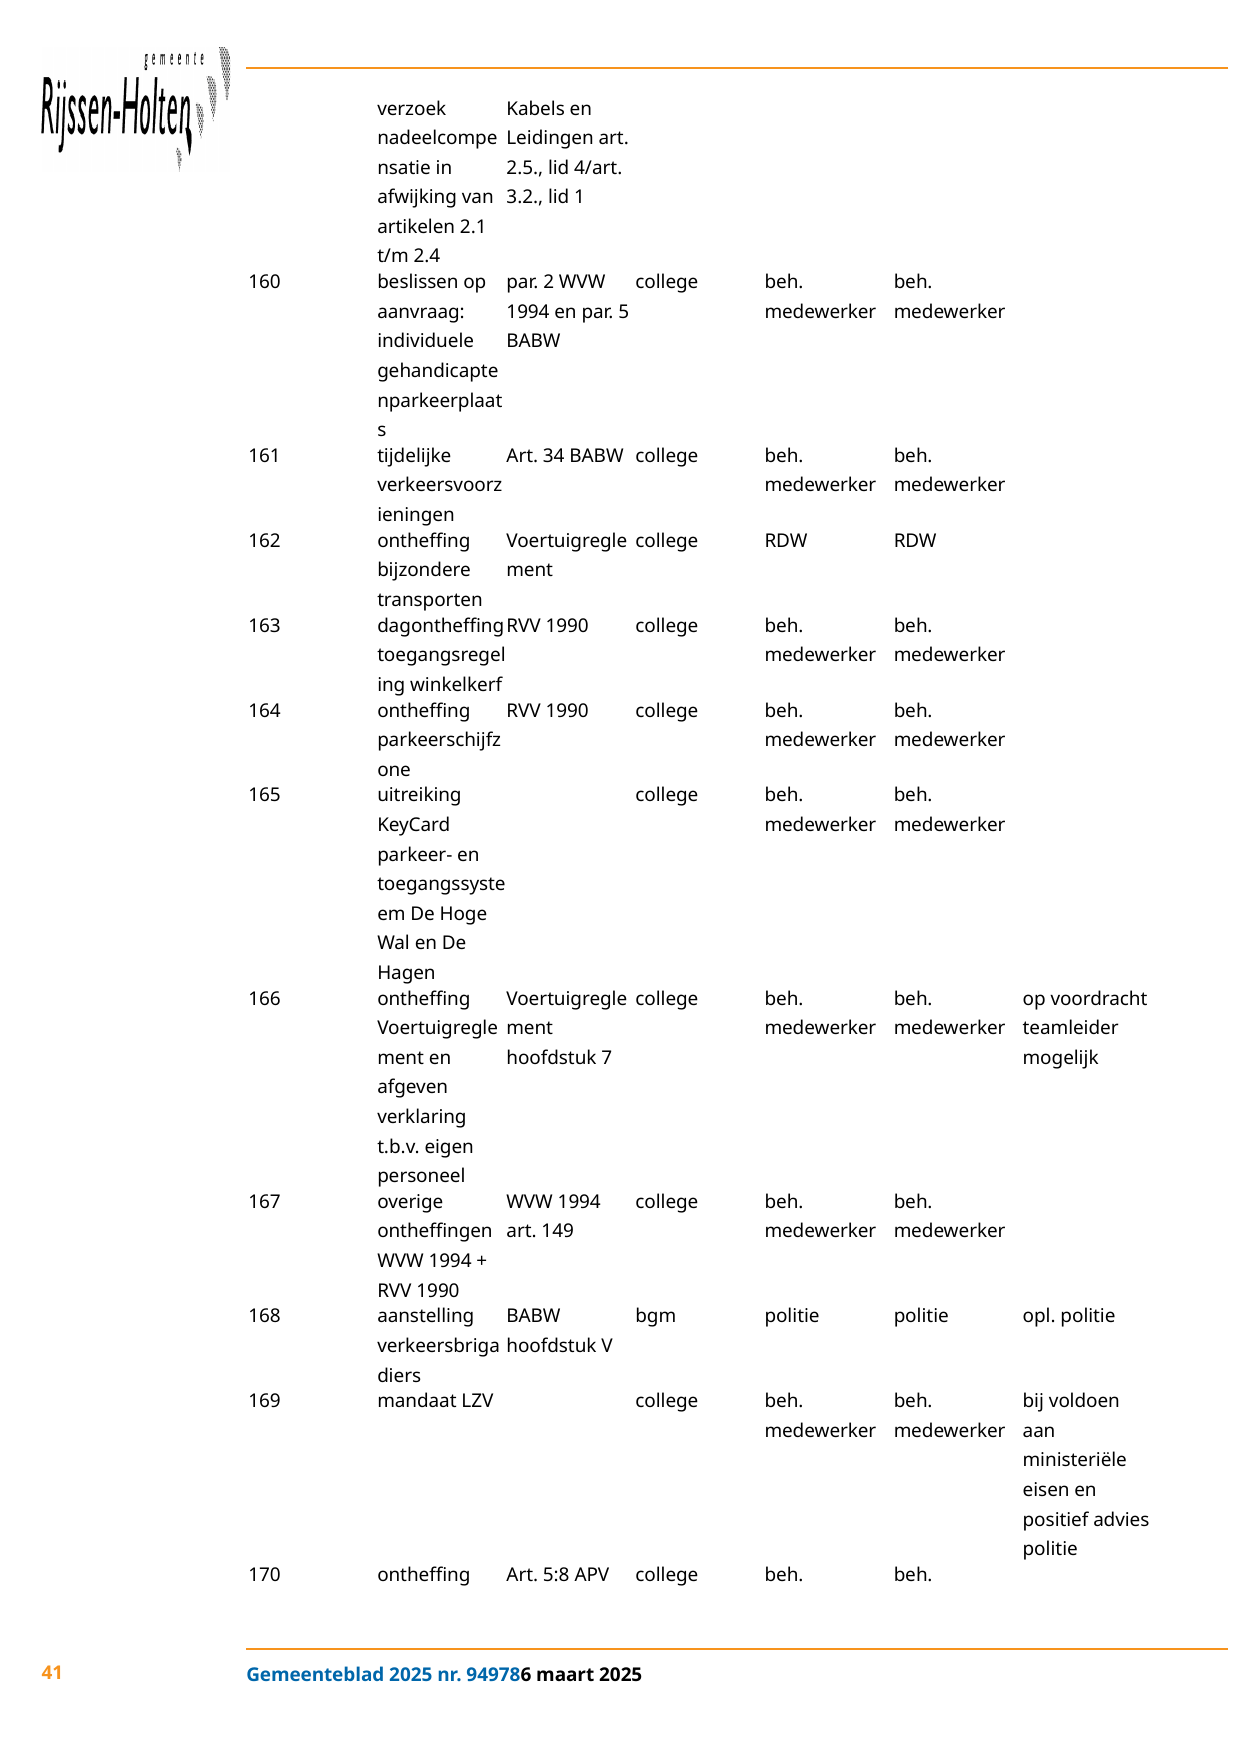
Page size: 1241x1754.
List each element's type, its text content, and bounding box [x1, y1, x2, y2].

table_cell opl. politie [1023, 1303, 1152, 1387]
table_cell beh. medewerker [764, 782, 893, 985]
table_cell beh. medewerker [894, 1188, 1022, 1303]
table_cell [1023, 1561, 1152, 1587]
table_cell [506, 1388, 635, 1561]
table_cell 169 [248, 1388, 377, 1561]
table_cell [1023, 782, 1152, 985]
table_cell college [635, 1388, 764, 1561]
table_cell ontheffing Voertuigreglement en afgeven verklaring t.b.v. eigen personeel [377, 985, 506, 1188]
table_cell college [635, 527, 764, 612]
table_cell 170 [248, 1561, 377, 1587]
table_cell bgm [635, 1303, 764, 1387]
table_cell college [635, 269, 764, 442]
table_cell beh. medewerker [894, 985, 1022, 1188]
table_cell [1023, 269, 1152, 442]
table_cell [894, 95, 1022, 268]
table_cell college [635, 612, 764, 697]
table_cell dagontheffing toegangsregeling winkelkerf [377, 612, 506, 697]
table_cell [506, 782, 635, 985]
table_cell [1023, 1188, 1152, 1303]
table_cell college [635, 1188, 764, 1303]
table_cell beh. medewerker [764, 442, 893, 527]
table_cell beh. medewerker [764, 1188, 893, 1303]
table_cell [1023, 527, 1152, 612]
table_cell aanstelling verkeersbrigadiers [377, 1303, 506, 1387]
table_cell Art. 34 BABW [506, 442, 635, 527]
table_cell [764, 95, 893, 268]
picture [41, 47, 231, 172]
table_cell ontheffing [377, 1561, 506, 1587]
table_cell BABW hoofdstuk V [506, 1303, 635, 1387]
table_cell RVV 1990 [506, 612, 635, 697]
table_cell WVW 1994 art. 149 [506, 1188, 635, 1303]
table_cell beh. [764, 1561, 893, 1587]
table_cell ontheffing parkeerschijfzone [377, 697, 506, 782]
table_cell beh. medewerker [764, 697, 893, 782]
table_cell beh. medewerker [894, 269, 1022, 442]
table_cell college [635, 985, 764, 1188]
table_cell bij voldoen aan ministeriële eisen en positief advies politie [1023, 1388, 1152, 1561]
table_cell tijdelijke verkeersvoorzieningen [377, 442, 506, 527]
table_cell RDW [764, 527, 893, 612]
table_cell beh. medewerker [764, 612, 893, 697]
table_cell beslissen op aanvraag: individuele gehandicaptenparkeerplaats [377, 269, 506, 442]
table_cell [248, 95, 377, 268]
table_cell [635, 95, 764, 268]
table_cell [1023, 442, 1152, 527]
table_cell RVV 1990 [506, 697, 635, 782]
table_cell op voordracht teamleider mogelijk [1023, 985, 1152, 1188]
table_cell college [635, 697, 764, 782]
table_cell mandaat LZV [377, 1388, 506, 1561]
table_cell 168 [248, 1303, 377, 1387]
table_cell uitreiking KeyCard parkeer- en toegangssysteem De Hoge Wal en De Hagen [377, 782, 506, 985]
table_cell beh. medewerker [894, 697, 1022, 782]
table_cell 165 [248, 782, 377, 985]
table_cell [1023, 95, 1152, 268]
table_cell beh. medewerker [764, 985, 893, 1188]
table_cell 167 [248, 1188, 377, 1303]
table_cell par. 2 WVW 1994 en par. 5 BABW [506, 269, 635, 442]
table_cell politie [764, 1303, 893, 1387]
table_cell college [635, 442, 764, 527]
table_cell 163 [248, 612, 377, 697]
table_cell 161 [248, 442, 377, 527]
table_cell Voertuigreglement [506, 527, 635, 612]
table_cell RDW [894, 527, 1022, 612]
table_cell beh. medewerker [894, 782, 1022, 985]
table_cell overige ontheffingen WVW 1994 + RVV 1990 [377, 1188, 506, 1303]
table_cell beh. medewerker [894, 442, 1022, 527]
table_cell beh. medewerker [764, 1388, 893, 1561]
table_cell ontheffing bijzondere transporten [377, 527, 506, 612]
table_cell Kabels en Leidingen art. 2.5., lid 4/art. 3.2., lid 1 [506, 95, 635, 268]
table_cell beh. medewerker [764, 269, 893, 442]
table_cell 162 [248, 527, 377, 612]
table_cell college [635, 1561, 764, 1587]
table_cell beh. medewerker [894, 1388, 1022, 1561]
table_cell 160 [248, 269, 377, 442]
table_cell 166 [248, 985, 377, 1188]
table_cell beh. [894, 1561, 1022, 1587]
table_cell college [635, 782, 764, 985]
table_cell beh. medewerker [894, 612, 1022, 697]
table_cell Voertuigreglement hoofdstuk 7 [506, 985, 635, 1188]
table_cell Art. 5:8 APV [506, 1561, 635, 1587]
table_cell [1023, 612, 1152, 697]
table_cell [1023, 697, 1152, 782]
table_cell politie [894, 1303, 1022, 1387]
table_cell 164 [248, 697, 377, 782]
table_cell verzoek nadeelcompensatie in afwijking van artikelen 2.1 t/m 2.4 [377, 95, 506, 268]
